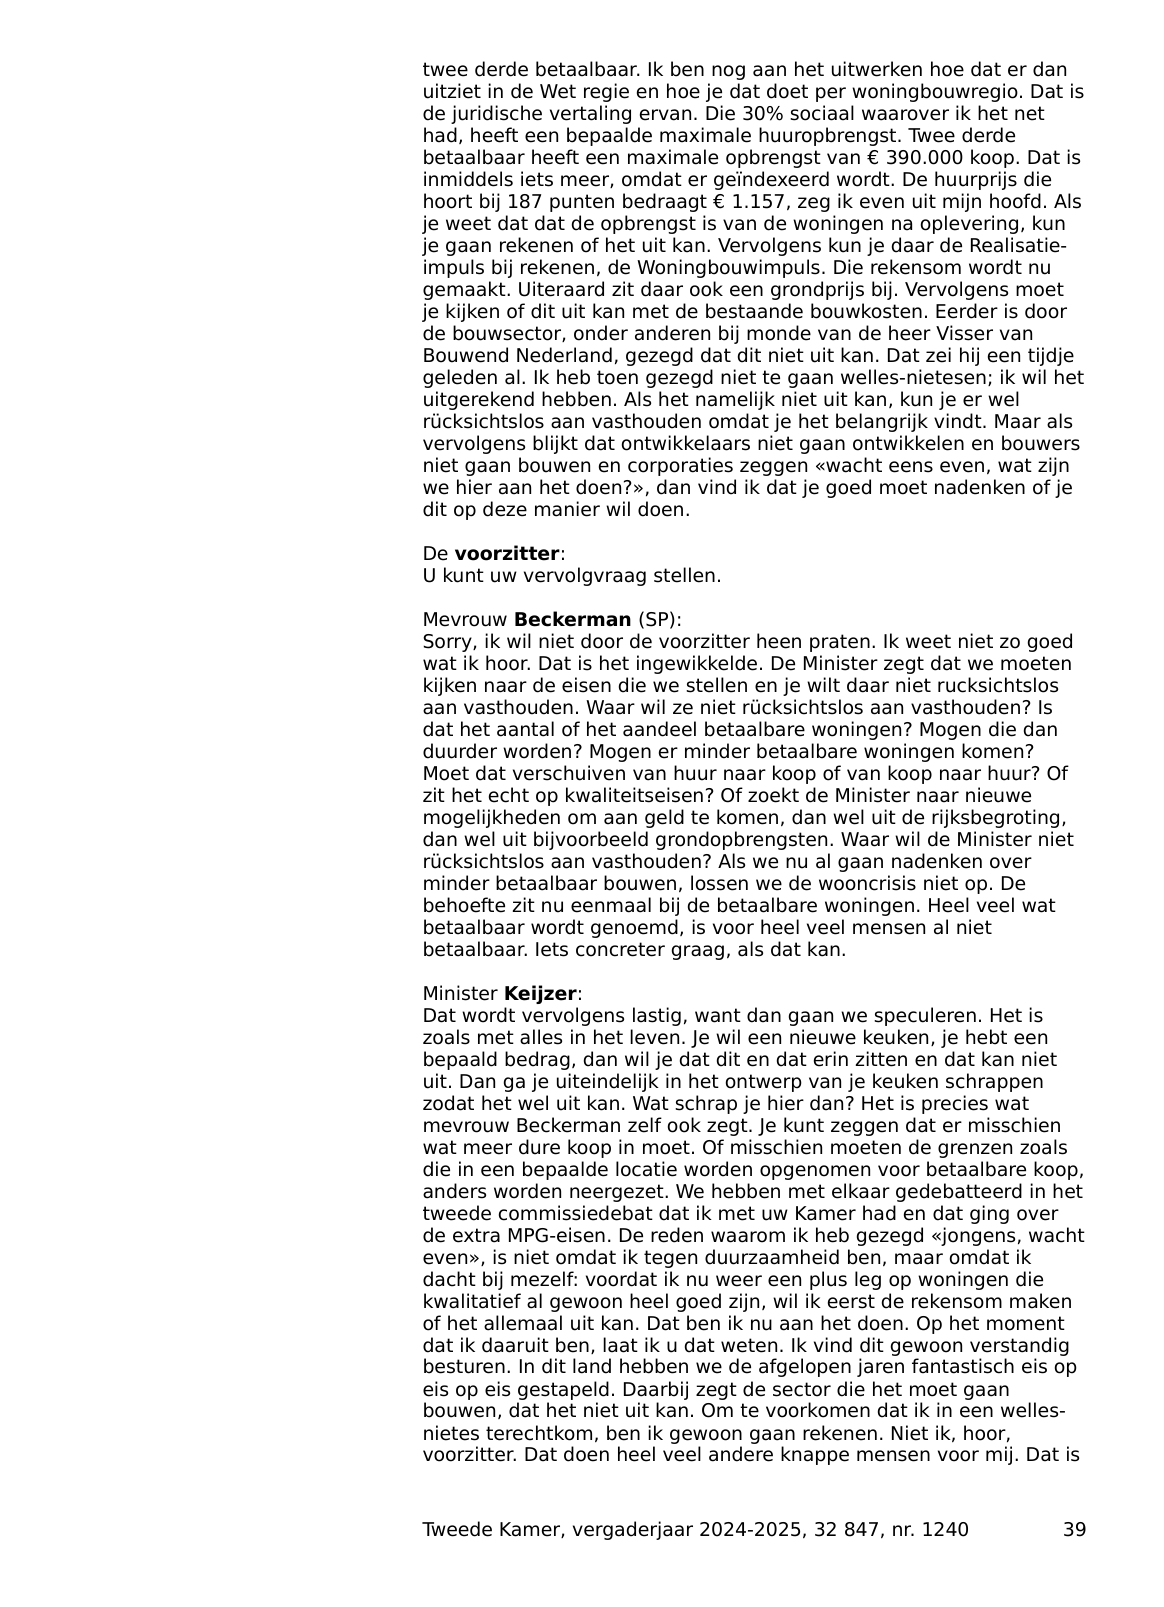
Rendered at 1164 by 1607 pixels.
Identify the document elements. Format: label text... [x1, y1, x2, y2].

text U kunt uw vervolgvraag stellen. [422, 565, 1087, 587]
text Sorry, ik wil niet door de voorzitter heen praten. Ik weet niet zo goed wat ik hoor. Dat is het ingewikkelde. De Minister zegt dat we moeten kijken naar de eisen die we stellen en je wilt daar niet rucksichtslos aan vasthouden. Waar wil ze niet rücksichtslos aan vasthouden? Is dat het aantal of het aandeel betaalbare woningen? Mogen die dan duurder worden? Mogen er minder betaalbare woningen komen? Moet dat verschuiven van huur naar koop of van koop naar huur? Of zit het echt op kwaliteitseisen? Of zoekt de Minister naar nieuwe mogelijkheden om aan geld te komen, dan wel uit de rijksbegroting, dan wel uit bijvoorbeeld grondopbrengsten. Waar wil de Minister niet rücksichtslos aan vasthouden? Als we nu al gaan nadenken over minder betaalbaar bouwen, lossen we de wooncrisis niet op. De behoefte zit nu eenmaal bij de betaalbare woningen. Heel veel wat betaalbaar wordt genoemd, is voor heel veel mensen al niet betaalbaar. Iets concreter graag, als dat kan. [422, 631, 1087, 961]
text Minister Keijzer: [422, 983, 1087, 1005]
text twee derde betaalbaar. Ik ben nog aan het uitwerken hoe dat er dan uitziet in de Wet regie en hoe je dat doet per woningbouwregio. Dat is de juridische vertaling ervan. Die 30% sociaal waarover ik het net had, heeft een bepaalde maximale huuropbrengst. Twee derde betaalbaar heeft een maximale opbrengst van € 390.000 koop. Dat is inmiddels iets meer, omdat er geïndexeerd wordt. De huurprijs die hoort bij 187 punten bedraagt € 1.157, zeg ik even uit mijn hoofd. Als je weet dat dat de opbrengst is van de woningen na oplevering, kun je gaan rekenen of het uit kan. Vervolgens kun je daar de Realisatie-impuls bij rekenen, de Woningbouwimpuls. Die rekensom wordt nu gemaakt. Uiteraard zit daar ook een grondprijs bij. Vervolgens moet je kijken of dit uit kan met de bestaande bouwkosten. Eerder is door de bouwsector, onder anderen bij monde van de heer Visser van Bouwend Nederland, gezegd dat dit niet uit kan. Dat zei hij een tijdje geleden al. Ik heb toen gezegd niet te gaan welles-nietesen; ik wil het uitgerekend hebben. Als het namelijk niet uit kan, kun je er wel rücksichtslos aan vasthouden omdat je het belangrijk vindt. Maar als vervolgens blijkt dat ontwikkelaars niet gaan ontwikkelen en bouwers niet gaan bouwen en corporaties zeggen «wacht eens even, wat zijn we hier aan het doen?», dan vind ik dat je goed moet nadenken of je dit op deze manier wil doen. [422, 59, 1087, 521]
text Dat wordt vervolgens lastig, want dan gaan we speculeren. Het is zoals met alles in het leven. Je wil een nieuwe keuken, je hebt een bepaald bedrag, dan wil je dat dit en dat erin zitten en dat kan niet uit. Dan ga je uiteindelijk in het ontwerp van je keuken schrappen zodat het wel uit kan. Wat schrap je hier dan? Het is precies wat mevrouw Beckerman zelf ook zegt. Je kunt zeggen dat er misschien wat meer dure koop in moet. Of misschien moeten de grenzen zoals die in een bepaalde locatie worden opgenomen voor betaalbare koop, anders worden neergezet. We hebben met elkaar gedebatteerd in het tweede commissiedebat dat ik met uw Kamer had en dat ging over de extra MPG-eisen. De reden waarom ik heb gezegd «jongens, wacht even», is niet omdat ik tegen duurzaamheid ben, maar omdat ik dacht bij mezelf: voordat ik nu weer een plus leg op woningen die kwalitatief al gewoon heel goed zijn, wil ik eerst de rekensom maken of het allemaal uit kan. Dat ben ik nu aan het doen. Op het moment dat ik daaruit ben, laat ik u dat weten. Ik vind dit gewoon verstandig besturen. In dit land hebben we de afgelopen jaren fantastisch eis op eis op eis gestapeld. Daarbij zegt de sector die het moet gaan bouwen, dat het niet uit kan. Om te voorkomen dat ik in een welles-nietes terechtkom, ben ik gewoon gaan rekenen. Niet ik, hoor, voorzitter. Dat doen heel veel andere knappe mensen voor mij. Dat is [422, 1005, 1087, 1466]
text De voorzitter: [422, 543, 1087, 565]
text Mevrouw Beckerman (SP): [422, 609, 1087, 631]
